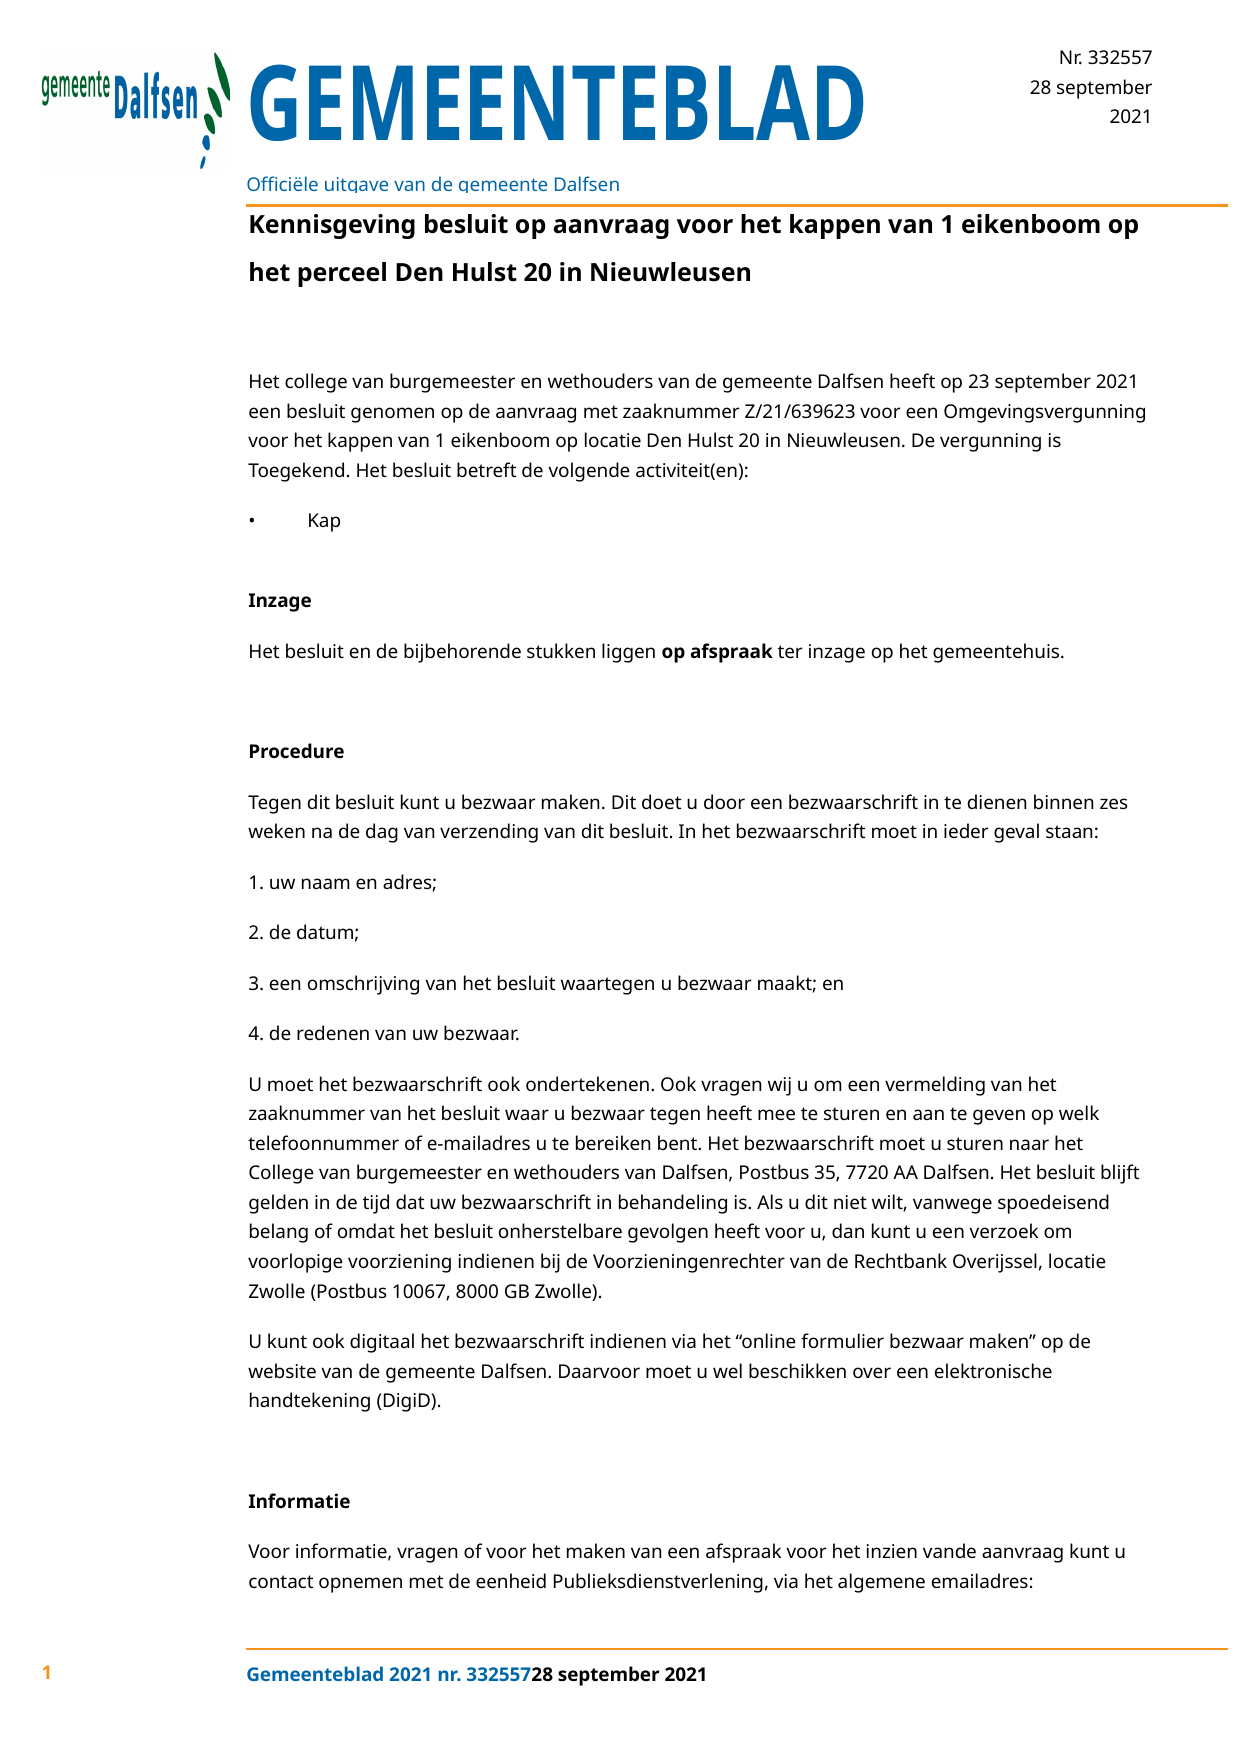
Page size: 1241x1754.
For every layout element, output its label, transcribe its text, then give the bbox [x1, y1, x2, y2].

text Informatie [248, 1488, 1152, 1514]
text 1. uw naam en adres; [248, 869, 1152, 895]
text Het college van burgemeester en wethouders van de gemeente Dalfsen heeft op 23 september 2021 een besluit genomen op de aanvraag met zaaknummer Z/21/639623 voor een Omgevingsvergunning voor het kappen van 1 eikenboom op locatie Den Hulst 20 in Nieuwleusen. De vergunning is Toegekend. Het besluit betreft de volgende activiteit(en): [248, 368, 1152, 483]
text 4. de redenen van uw bezwaar. [248, 1020, 1152, 1046]
text 2. de datum; [248, 919, 1152, 945]
picture [41, 47, 231, 172]
text U moet het bezwaarschrift ook ondertekenen. Ook vragen wij u om een vermelding van het zaaknummer van het besluit waar u bezwaar tegen heeft mee te sturen en aan te geven op welk telefoonnummer of e-mailadres u te bereiken bent. Het bezwaarschrift moet u sturen naar het College van burgemeester en wethouders van Dalfsen, Postbus 35, 7720 AA Dalfsen. Het besluit blijft gelden in de tijd dat uw bezwaarschrift in behandeling is. Als u dit niet wilt, vanwege spoedeisend belang of omdat het besluit onherstelbare gevolgen heeft voor u, dan kunt u een verzoek om voorlopige voorziening indienen bij de Voorzieningenrechter van de Rechtbank Overijssel, locatie Zwolle (Postbus 10067, 8000 GB Zwolle). [248, 1071, 1152, 1304]
list Kap [248, 507, 1152, 533]
text Tegen dit besluit kunt u bezwaar maken. Dit doet u door een bezwaarschrift in te dienen binnen zes weken na de dag van verzending van dit besluit. In het bezwaarschrift moet in ieder geval staan: [248, 789, 1152, 844]
text Inzage [248, 587, 1152, 613]
text Voor informatie, vragen of voor het maken van een afspraak voor het inzien vande aanvraag kunt u contact opnemen met de eenheid Publieksdienstverlening, via het algemene emailadres: [248, 1539, 1152, 1594]
text U kunt ook digitaal het bezwaarschrift indienen via het “online formulier bezwaar maken” op de website van de gemeente Dalfsen. Daarvoor moet u wel beschikken over een elektronische handtekening (DigiD). [248, 1328, 1152, 1413]
text 3. een omschrijving van het besluit waartegen u bezwaar maakt; en [248, 970, 1152, 996]
text Het besluit en de bijbehorende stukken liggen op afspraak ter inzage op het gemeentehuis. [248, 638, 1152, 664]
text Kennisgeving besluit op aanvraag voor het kappen van 1 eikenboom op het perceel Den Hulst 20 in Nieuwleusen [248, 207, 1152, 288]
text Procedure [248, 739, 1152, 764]
